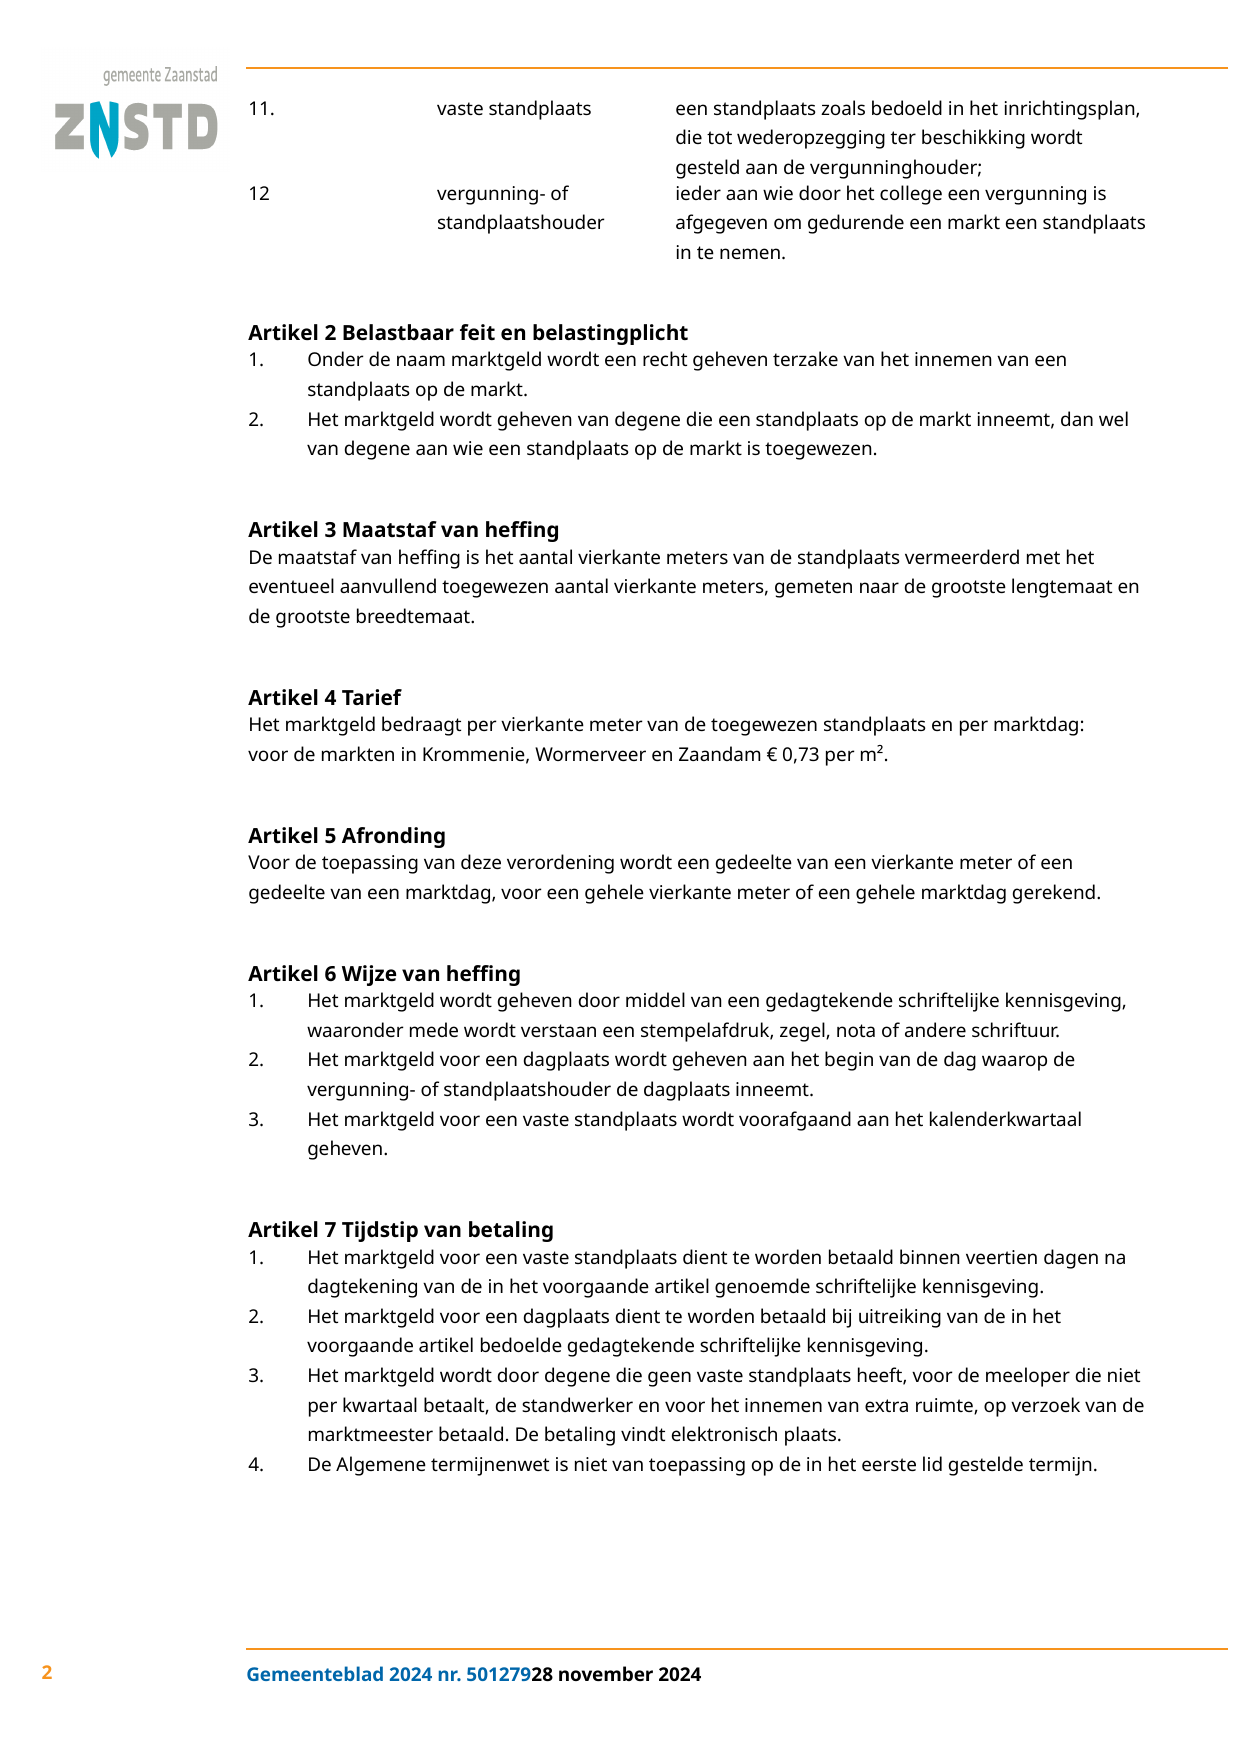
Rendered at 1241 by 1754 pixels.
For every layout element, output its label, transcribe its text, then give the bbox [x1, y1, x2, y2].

text Artikel 2 Belastbaar feit en belastingplicht [248, 318, 1152, 347]
text Artikel 5 Afronding [248, 821, 1152, 849]
text De maatstaf van heffing is het aantal vierkante meters van de standplaats vermeerderd met het eventueel aanvullend toegewezen aantal vierkante meters, gemeten naar de grootste lengtemaat en de grootste breedtemaat. [248, 544, 1152, 629]
list Het marktgeld wordt geheven van degene die een standplaats op de markt inneemt, dan wel van degene aan wie een standplaats op de markt is toegewezen. [248, 406, 1152, 461]
table_cell 11. [248, 95, 437, 180]
text Artikel 6 Wijze van heffing [248, 959, 1152, 987]
text Artikel 7 Tijdstip van betaling [248, 1215, 1152, 1244]
list Het marktgeld voor een dagplaats wordt geheven aan het begin van de dag waarop de vergunning- of standplaatshouder de dagplaats inneemt. [248, 1047, 1152, 1102]
list Het marktgeld voor een dagplaats dient te worden betaald bij uitreiking van de in het voorgaande artikel bedoelde gedagtekende schriftelijke kennisgeving. [248, 1303, 1152, 1358]
list Onder de naam marktgeld wordt een recht geheven terzake van het innemen van een standplaats op de markt. [248, 347, 1152, 402]
text Artikel 3 Maatstaf van heffing [248, 515, 1152, 544]
table_cell ieder aan wie door het college een vergunning is afgegeven om gedurende een markt een standplaats in te nemen. [675, 180, 1152, 264]
list Het marktgeld voor een vaste standplaats dient te worden betaald binnen veertien dagen na dagtekening van de in het voorgaande artikel genoemde schriftelijke kennisgeving. [248, 1244, 1152, 1299]
text Artikel 4 Tarief [248, 683, 1152, 711]
table_cell vaste standplaats [437, 95, 675, 180]
text voor de markten in Krommenie, Wormerveer en Zaandam € 0,73 per m². [248, 741, 1152, 767]
list Het marktgeld wordt door degene die geen vaste standplaats heeft, voor de meeloper die niet per kwartaal betaalt, de standwerker en voor het innemen van extra ruimte, op verzoek van de marktmeester betaald. De betaling vindt elektronisch plaats. [248, 1362, 1152, 1447]
text Het marktgeld bedraagt per vierkante meter van de toegewezen standplaats en per marktdag: [248, 711, 1152, 737]
table_cell vergunning- of standplaatshouder [437, 180, 675, 264]
table_cell een standplaats zoals bedoeld in het inrichtingsplan, die tot wederopzegging ter beschikking wordt gesteld aan de vergunninghouder; [675, 95, 1152, 180]
text Voor de toepassing van deze verordening wordt een gedeelte van een vierkante meter of een gedeelte van een marktdag, voor een gehele vierkante meter of een gehele marktdag gerekend. [248, 849, 1152, 905]
list De Algemene termijnenwet is niet van toepassing op de in het eerste lid gestelde termijn. [248, 1451, 1152, 1477]
list Het marktgeld wordt geheven door middel van een gedagtekende schriftelijke kennisgeving, waaronder mede wordt verstaan een stempelafdruk, zegel, nota of andere schriftuur. [248, 987, 1152, 1043]
table_cell 12 [248, 180, 437, 264]
list Het marktgeld voor een vaste standplaats wordt voorafgaand aan het kalenderkwartaal geheven. [248, 1106, 1152, 1161]
picture [41, 47, 231, 172]
